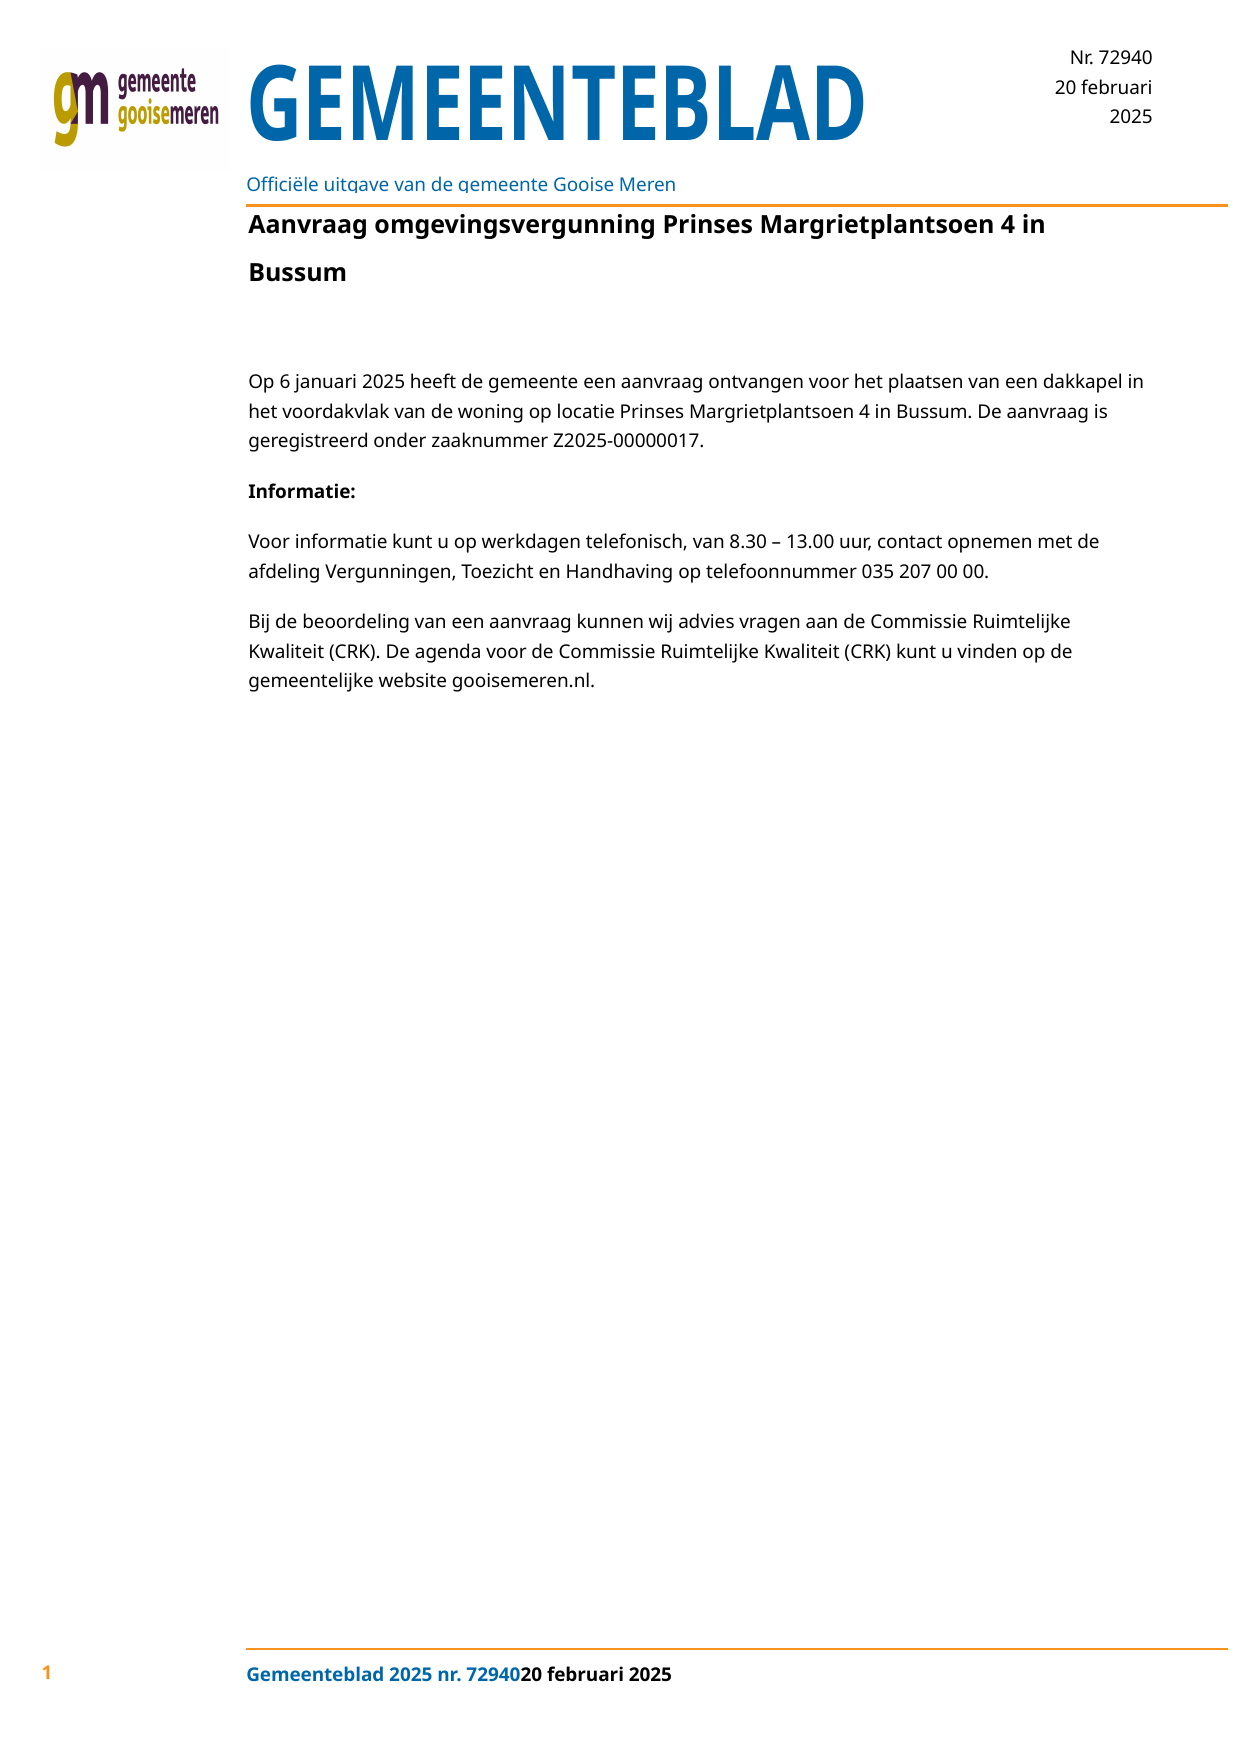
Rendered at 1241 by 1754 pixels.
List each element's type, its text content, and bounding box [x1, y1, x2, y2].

text Bij de beoordeling van een aanvraag kunnen wij advies vragen aan de Commissie Ruimtelijke Kwaliteit (CRK). De agenda voor de Commissie Ruimtelijke Kwaliteit (CRK) kunt u vinden op de gemeentelijke website gooisemeren.nl. [248, 608, 1152, 693]
text Op 6 januari 2025 heeft de gemeente een aanvraag ontvangen voor het plaatsen van een dakkapel in het voordakvlak van de woning op locatie Prinses Margrietplantsoen 4 in Bussum. De aanvraag is geregistreerd onder zaaknummer Z2025-00000017. [248, 368, 1152, 453]
text Informatie: [248, 478, 1152, 504]
text Aanvraag omgevingsvergunning Prinses Margrietplantsoen 4 in Bussum [248, 207, 1152, 288]
picture [41, 47, 231, 172]
text Voor informatie kunt u op werkdagen telefonisch, van 8.30 – 13.00 uur, contact opnemen met de afdeling Vergunningen, Toezicht en Handhaving op telefoonnummer 035 207 00 00. [248, 528, 1152, 584]
